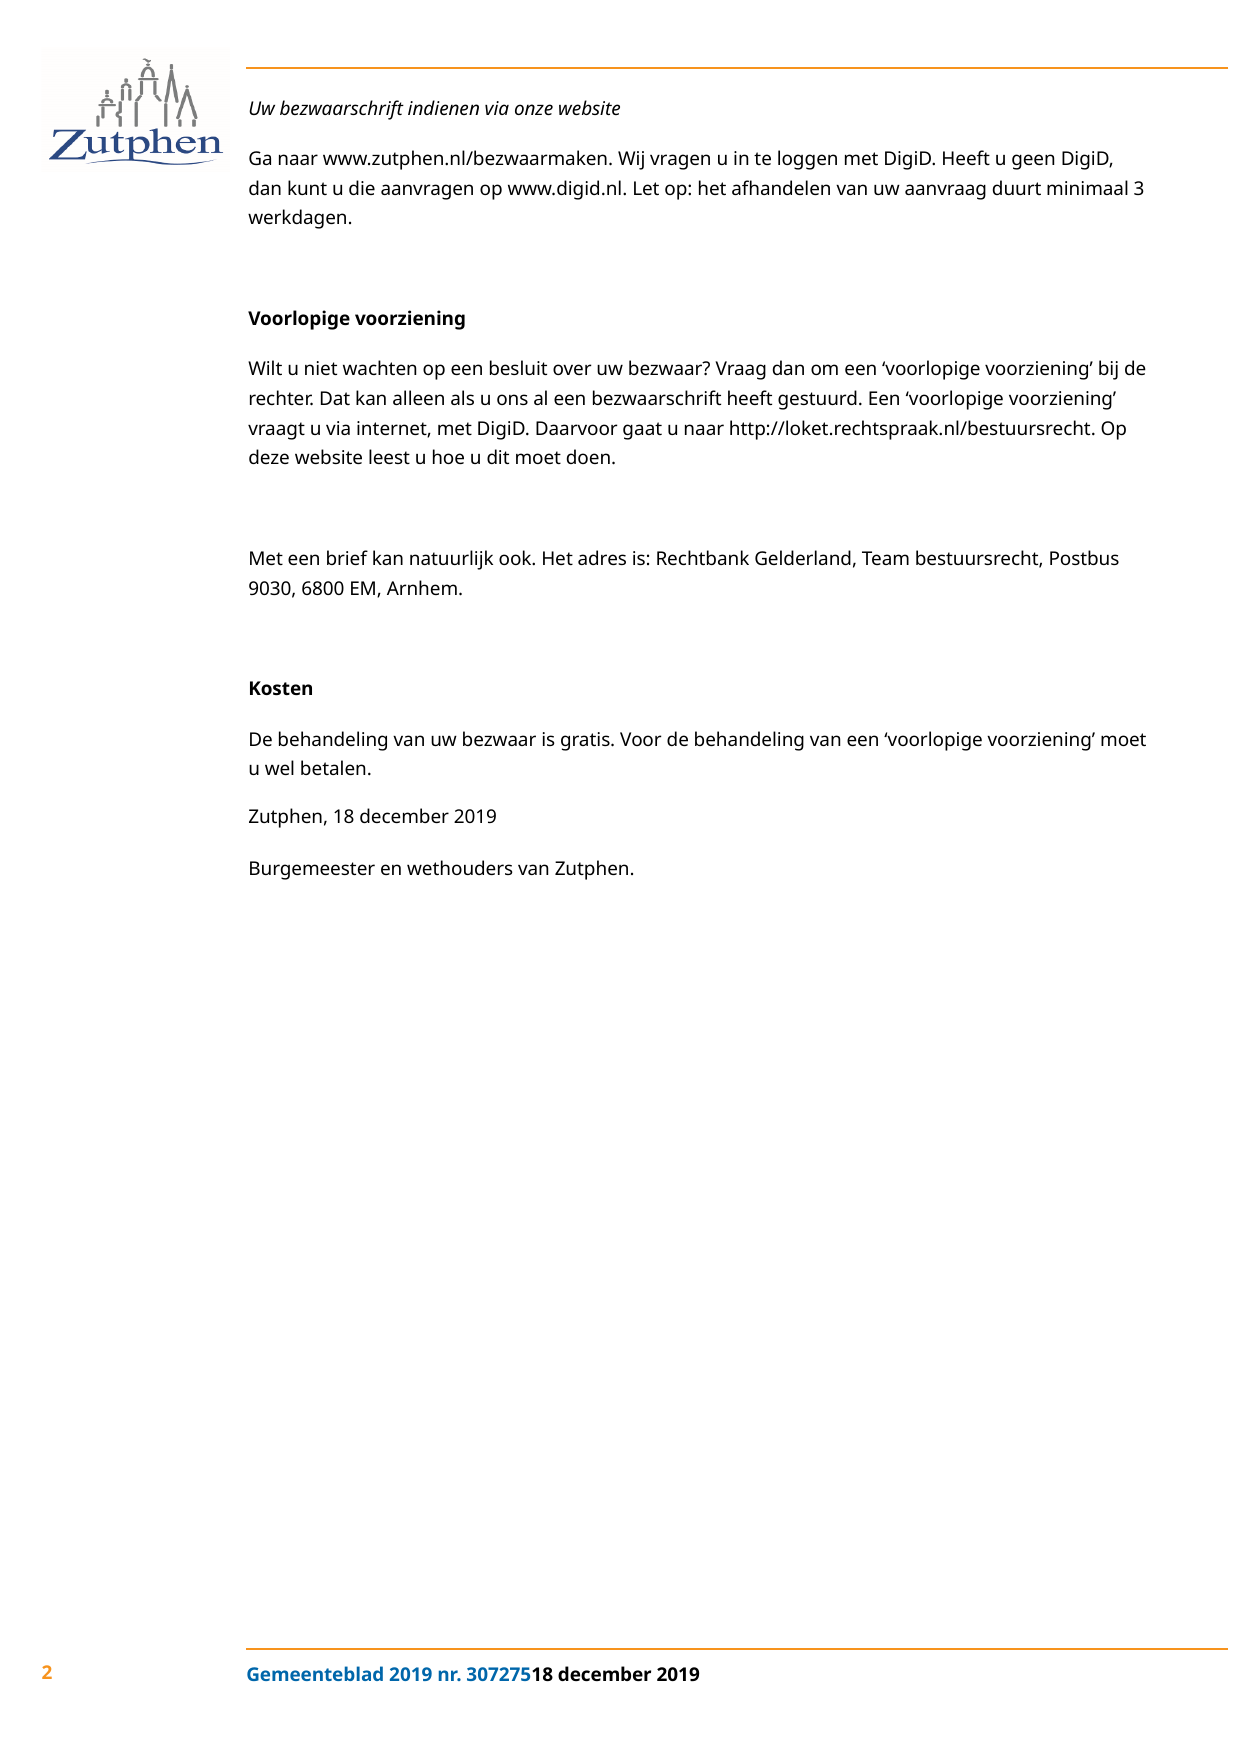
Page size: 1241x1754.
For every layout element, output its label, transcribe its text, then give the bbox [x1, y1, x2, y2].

text De behandeling van uw bezwaar is gratis. Voor de behandeling van een ‘voorlopige voorziening’ moet u wel betalen. [248, 726, 1152, 781]
picture [41, 47, 231, 172]
text Zutphen, 18 december 2019 [248, 803, 1152, 829]
text Wilt u niet wachten op een besluit over uw bezwaar? Vraag dan om een ‘voorlopige voorziening’ bij de rechter. Dat kan alleen als u ons al een bezwaarschrift heeft gestuurd. Een ‘voorlopige voorziening’ vraagt u via internet, met DigiD. Daarvoor gaat u naar http://loket.rechtspraak.nl/bestuursrecht. Op deze website leest u hoe u dit moet doen. [248, 356, 1152, 470]
text Met een brief kan natuurlijk ook. Het adres is: Rechtbank Gelderland, Team bestuursrecht, Postbus 9030, 6800 EM, Arnhem. [248, 545, 1152, 601]
text Uw bezwaarschrift indienen via onze website [248, 95, 1152, 121]
text Voorlopige voorziening [248, 305, 1152, 331]
text Burgemeester en wethouders van Zutphen. [248, 855, 1152, 881]
text Ga naar www.zutphen.nl/bezwaarmaken. Wij vragen u in te loggen met DigiD. Heeft u geen DigiD, dan kunt u die aanvragen op www.digid.nl. Let op: het afhandelen van uw aanvraag duurt minimaal 3 werkdagen. [248, 145, 1152, 230]
text Kosten [248, 676, 1152, 701]
